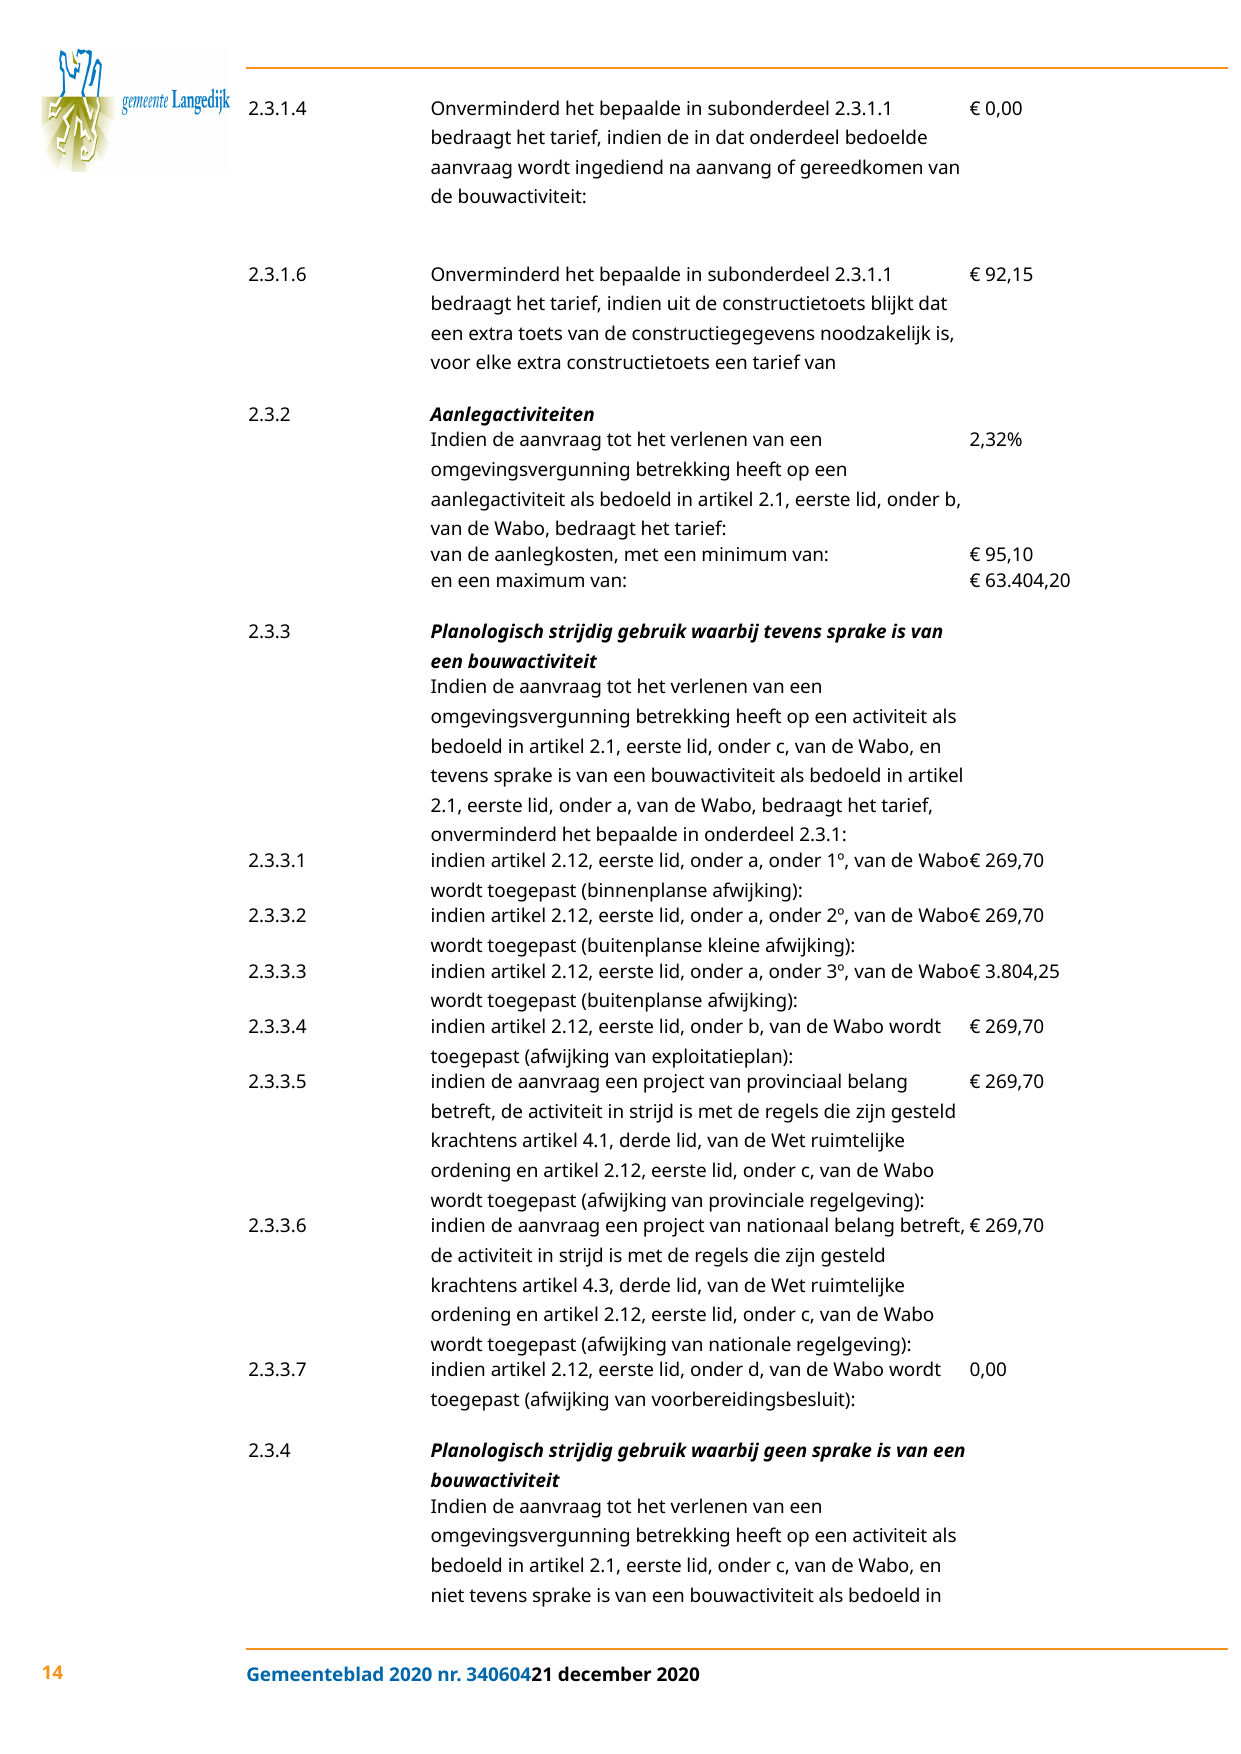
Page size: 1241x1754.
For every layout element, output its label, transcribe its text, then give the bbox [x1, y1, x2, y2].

table_cell 2,32% [969, 427, 1152, 541]
table_cell 2.3.3.3 [248, 958, 430, 1013]
table_cell Onverminderd het bepaalde in subonderdeel 2.3.1.1 bedraagt het tarief, indien uit de constructietoets blijkt dat een extra toets van de constructiegegevens noodzakelijk is, voor elke extra constructietoets een tarief van [430, 261, 969, 375]
table_cell indien artikel 2.12, eerste lid, onder a, onder 3º, van de Wabo wordt toegepast (buitenplanse afwijking): [430, 958, 969, 1013]
table_cell 0,00 [969, 1357, 1152, 1412]
table_cell 2.3.1.6 [248, 261, 430, 375]
table_cell indien artikel 2.12, eerste lid, onder a, onder 2º, van de Wabo wordt toegepast (buitenplanse kleine afwijking): [430, 903, 969, 958]
table_cell van de aanlegkosten, met een minimum van: [430, 541, 969, 567]
table_cell Aanlegactiviteiten [430, 401, 969, 427]
table_cell indien de aanvraag een project van nationaal belang betreft, de activiteit in strijd is met de regels die zijn gesteld krachtens artikel 4.3, derde lid, van de Wet ruimtelijke ordening en artikel 2.12, eerste lid, onder c, van de Wabo wordt toegepast (afwijking van nationale regelgeving): [430, 1213, 969, 1357]
table_cell [430, 235, 969, 261]
table_cell € 269,70 [969, 1213, 1152, 1357]
table_cell [248, 674, 430, 847]
table_cell € 3.804,25 [969, 958, 1152, 1013]
table_cell [969, 593, 1152, 618]
table_cell [248, 1412, 430, 1438]
table_cell [969, 375, 1152, 401]
table_cell [248, 427, 430, 541]
table_cell [248, 1493, 430, 1607]
table_cell 2.3.3.5 [248, 1069, 430, 1213]
table_cell Indien de aanvraag tot het verlenen van een omgevingsvergunning betrekking heeft op een activiteit als bedoeld in artikel 2.1, eerste lid, onder c, van de Wabo, en tevens sprake is van een bouwactiviteit als bedoeld in artikel 2.1, eerste lid, onder a, van de Wabo, bedraagt het tarief, onverminderd het bepaalde in onderdeel 2.3.1: [430, 674, 969, 847]
table_cell indien artikel 2.12, eerste lid, onder d, van de Wabo wordt toegepast (afwijking van voorbereidingsbesluit): [430, 1357, 969, 1412]
table_cell [969, 1412, 1152, 1438]
table_cell [969, 1493, 1152, 1607]
table_cell [969, 1438, 1152, 1493]
table_cell 2.3.4 [248, 1438, 430, 1493]
table_cell 2.3.3.1 [248, 847, 430, 903]
table_cell Planologisch strijdig gebruik waarbij tevens sprake is van een bouwactiviteit [430, 618, 969, 674]
table_cell [969, 618, 1152, 674]
table_cell Planologisch strijdig gebruik waarbij geen sprake is van een bouwactiviteit [430, 1438, 969, 1493]
table_cell 2.3.3.6 [248, 1213, 430, 1357]
table_cell [969, 674, 1152, 847]
table_cell 2.3.3.2 [248, 903, 430, 958]
table_cell [969, 401, 1152, 427]
table_cell [430, 1412, 969, 1438]
table_cell [248, 235, 430, 261]
table_cell [248, 375, 430, 401]
table_cell indien artikel 2.12, eerste lid, onder b, van de Wabo wordt toegepast (afwijking van exploitatieplan): [430, 1013, 969, 1068]
table_cell 2.3.2 [248, 401, 430, 427]
table_cell € 269,70 [969, 1013, 1152, 1068]
table_cell [248, 541, 430, 567]
table_cell [248, 567, 430, 593]
picture [41, 47, 231, 172]
table_cell € 63.404,20 [969, 567, 1152, 593]
table_cell [430, 375, 969, 401]
table_cell en een maximum van: [430, 567, 969, 593]
table_cell € 269,70 [969, 903, 1152, 958]
table_cell € 269,70 [969, 847, 1152, 903]
table_cell € 269,70 [969, 1069, 1152, 1213]
table_cell [430, 209, 969, 235]
table_cell [969, 209, 1152, 235]
table_cell indien artikel 2.12, eerste lid, onder a, onder 1º, van de Wabo wordt toegepast (binnenplanse afwijking): [430, 847, 969, 903]
table_cell [248, 209, 430, 235]
table_cell [430, 593, 969, 618]
table_cell [248, 593, 430, 618]
table_cell Indien de aanvraag tot het verlenen van een omgevingsvergunning betrekking heeft op een aanlegactiviteit als bedoeld in artikel 2.1, eerste lid, onder b, van de Wabo, bedraagt het tarief: [430, 427, 969, 541]
table_cell 2.3.3 [248, 618, 430, 674]
table_cell € 95,10 [969, 541, 1152, 567]
table_cell [969, 235, 1152, 261]
table_cell € 0,00 [969, 95, 1152, 209]
table_cell 2.3.1.4 [248, 95, 430, 209]
table_cell 2.3.3.7 [248, 1357, 430, 1412]
table_cell indien de aanvraag een project van provinciaal belang betreft, de activiteit in strijd is met de regels die zijn gesteld krachtens artikel 4.1, derde lid, van de Wet ruimtelijke ordening en artikel 2.12, eerste lid, onder c, van de Wabo wordt toegepast (afwijking van provinciale regelgeving): [430, 1069, 969, 1213]
table_cell € 92,15 [969, 261, 1152, 375]
table_cell 2.3.3.4 [248, 1013, 430, 1068]
table_cell Indien de aanvraag tot het verlenen van een omgevingsvergunning betrekking heeft op een activiteit als bedoeld in artikel 2.1, eerste lid, onder c, van de Wabo, en niet tevens sprake is van een bouwactiviteit als bedoeld in [430, 1493, 969, 1607]
table_cell Onverminderd het bepaalde in subonderdeel 2.3.1.1 bedraagt het tarief, indien de in dat onderdeel bedoelde aanvraag wordt ingediend na aanvang of gereedkomen van de bouwactiviteit: [430, 95, 969, 209]
